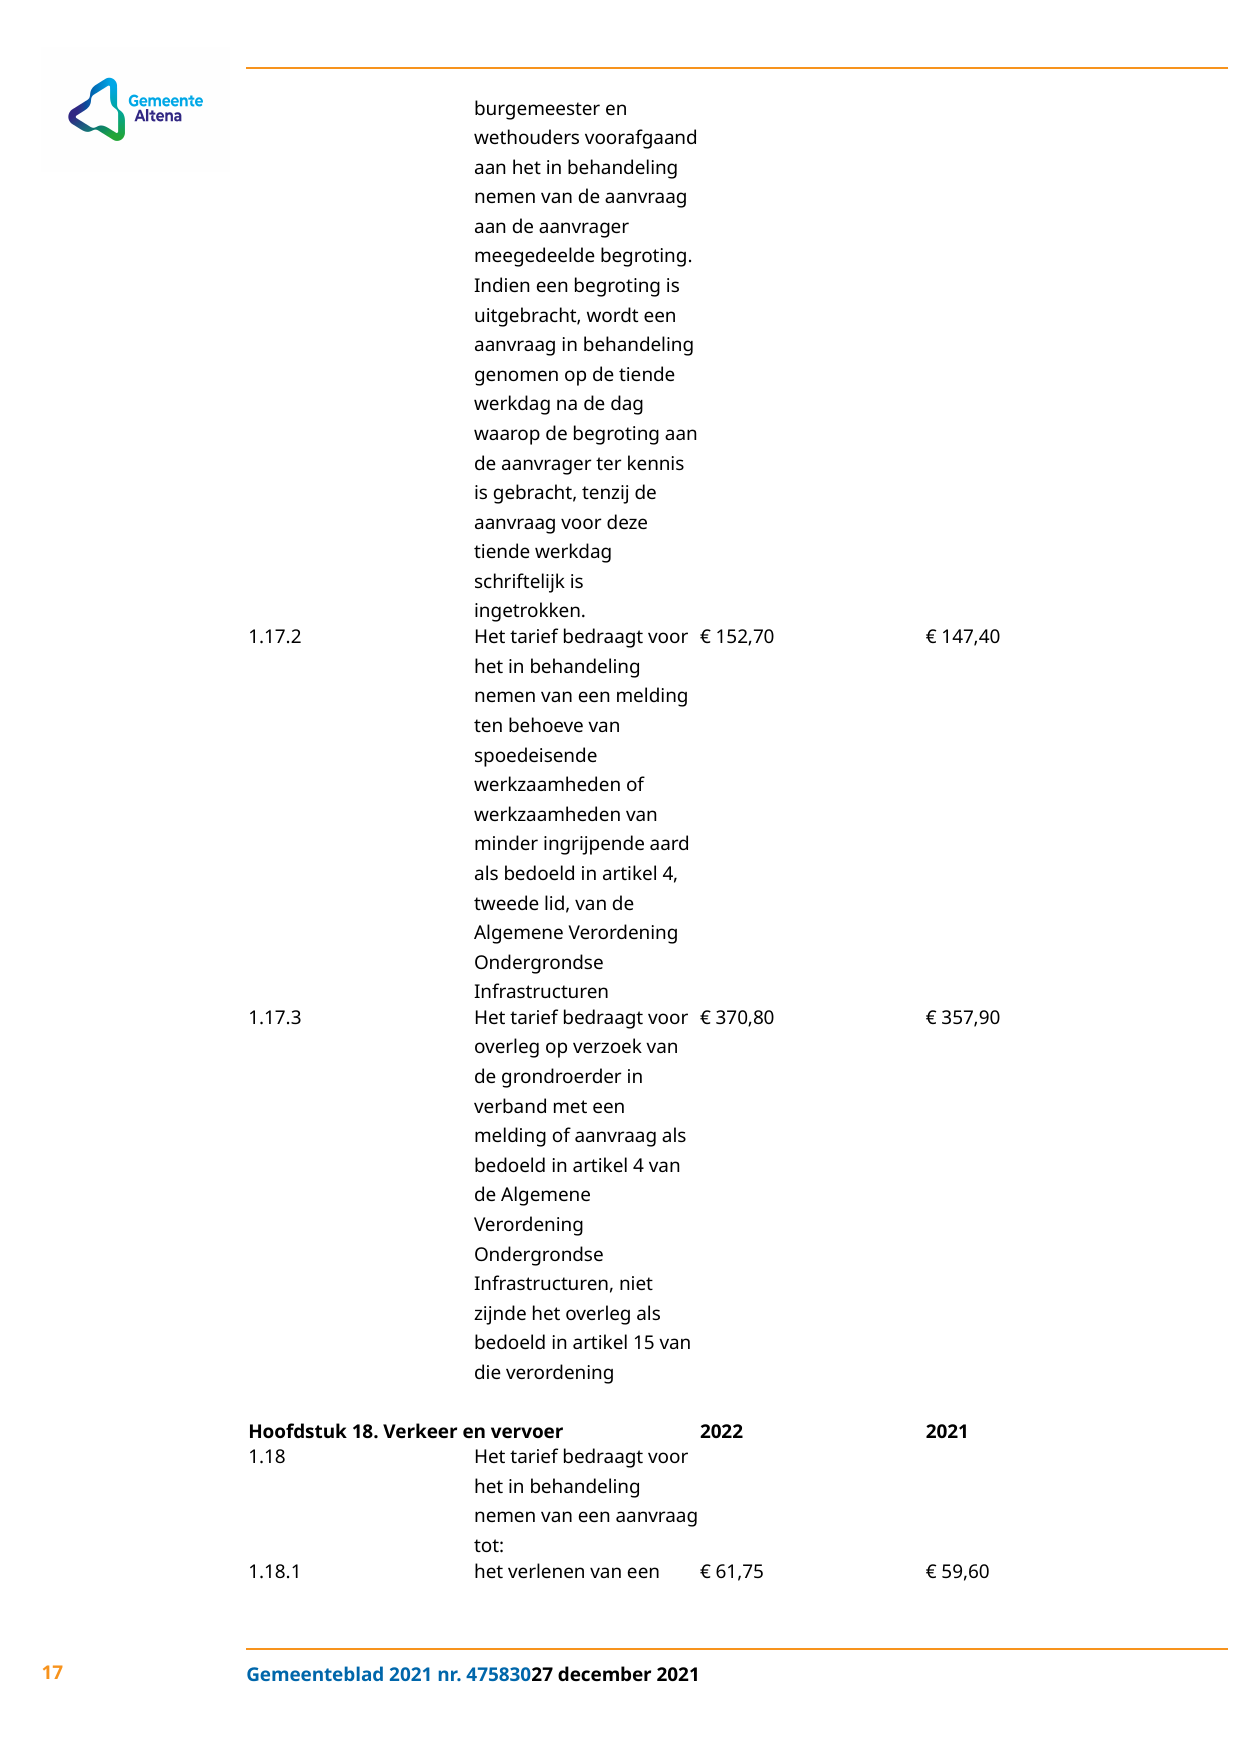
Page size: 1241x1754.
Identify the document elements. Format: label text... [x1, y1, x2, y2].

table_cell [926, 1444, 1152, 1558]
picture [41, 47, 231, 172]
table_cell het verlenen van een [474, 1558, 700, 1584]
table_header 2021 [926, 1418, 1152, 1443]
table_cell Het tarief bedraagt voor het in behandeling nemen van een aanvraag tot: [474, 1444, 700, 1558]
table_cell Het tarief bedraagt voor overleg op verzoek van de grondroerder in verband met een melding of aanvraag als bedoeld in artikel 4 van de Algemene Verordening Ondergrondse Infrastructuren, niet zijnde het overleg als bedoeld in artikel 15 van die verordening [474, 1004, 700, 1385]
table_cell [248, 95, 474, 623]
table_cell € 147,40 [926, 624, 1152, 1004]
table_cell 1.17.3 [248, 1004, 474, 1385]
table_header 2022 [700, 1418, 926, 1443]
table_cell burgemeester en wethouders voorafgaand aan het in behandeling nemen van de aanvraag aan de aanvrager meegedeelde begroting. Indien een begroting is uitgebracht, wordt een aanvraag in behandeling genomen op de tiende werkdag na de dag waarop de begroting aan de aanvrager ter kennis is gebracht, tenzij de aanvraag voor deze tiende werkdag schriftelijk is ingetrokken. [474, 95, 700, 623]
table_cell [700, 1444, 926, 1558]
table_cell Het tarief bedraagt voor het in behandeling nemen van een melding ten behoeve van spoedeisende werkzaamheden of werkzaamheden van minder ingrijpende aard als bedoeld in artikel 4, tweede lid, van de Algemene Verordening Ondergrondse Infrastructuren [474, 624, 700, 1004]
table_cell 1.18 [248, 1444, 474, 1558]
table_cell € 61,75 [700, 1558, 926, 1584]
table_cell [700, 95, 926, 623]
table_cell € 357,90 [926, 1004, 1152, 1385]
table_cell 1.17.2 [248, 624, 474, 1004]
table_cell [926, 95, 1152, 623]
table_cell € 59,60 [926, 1558, 1152, 1584]
table_header Hoofdstuk 18. Verkeer en vervoer [248, 1418, 700, 1443]
table_cell 1.18.1 [248, 1558, 474, 1584]
table_cell € 152,70 [700, 624, 926, 1004]
table_cell € 370,80 [700, 1004, 926, 1385]
